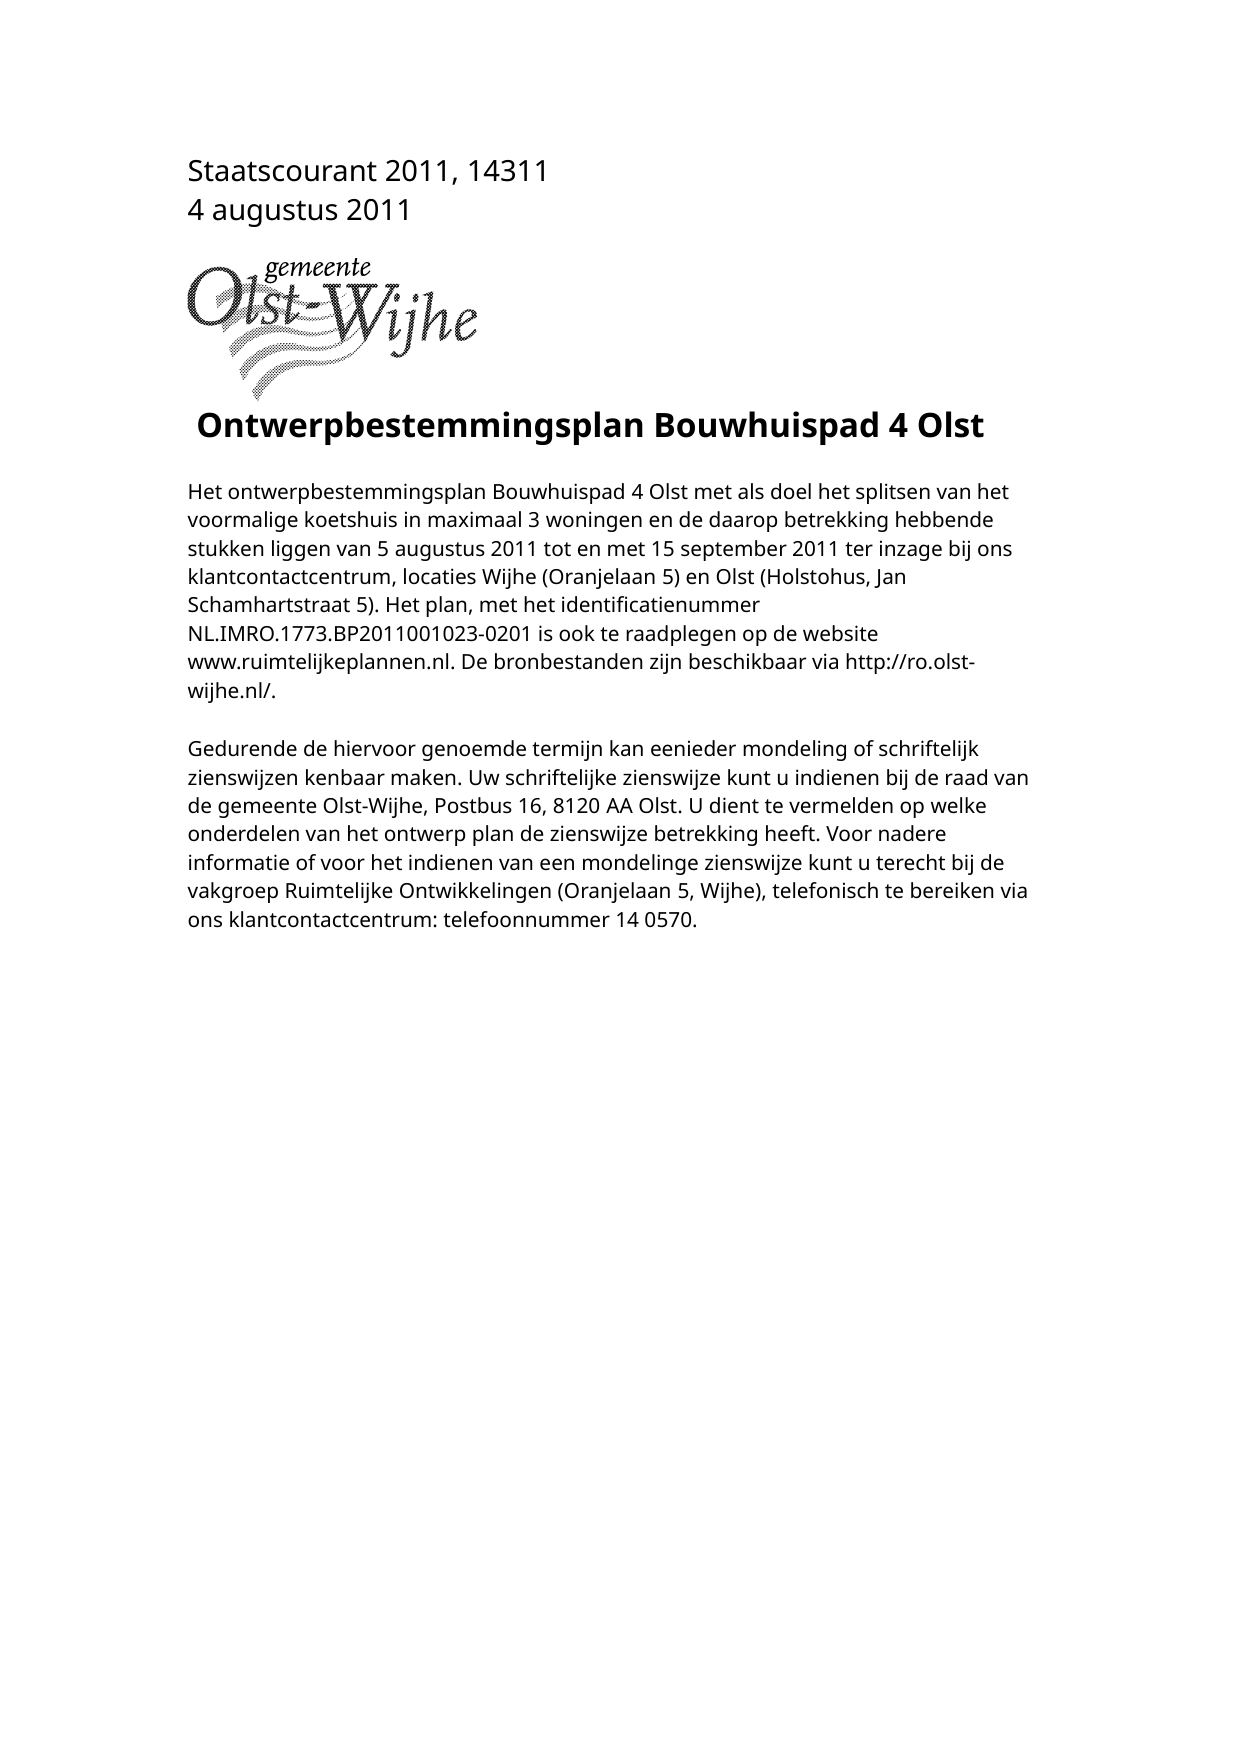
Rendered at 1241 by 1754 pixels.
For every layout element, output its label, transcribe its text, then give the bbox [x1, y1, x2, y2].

text Het ontwerpbestemmingsplan Bouwhuispad 4 Olst met als doel het splitsen van het voormalige koetshuis in maximaal 3 woningen en de daarop betrekking hebbende stukken liggen van 5 augustus 2011 tot en met 15 september 2011 ter inzage bij ons klantcontactcentrum, locaties Wijhe (Oranjelaan 5) en Olst (Holstohus, Jan Schamhartstraat 5). Het plan, met het identificatienummer NL.IMRO.1773.BP2011001023-0201 is ook te raadplegen op de website www.ruimtelijkeplannen.nl. De bronbestanden zijn beschikbaar via http://ro.olst-wijhe.nl/. [187, 477, 1053, 704]
text Gedurende de hiervoor genoemde termijn kan eenieder mondeling of schriftelijk zienswijzen kenbaar maken. Uw schriftelijke zienswijze kunt u indienen bij de raad van de gemeente Olst-Wijhe, Postbus 16, 8120 AA Olst. U dient te vermelden op welke onderdelen van het ontwerp plan de zienswijze betrekking heeft. Voor nadere informatie of voor het indienen van een mondelinge zienswijze kunt u terecht bij de vakgroep Ruimtelijke Ontwikkelingen (Oranjelaan 5, Wijhe), telefonisch te bereiken via ons klantcontactcentrum: telefoonnummer 14 0570. [187, 734, 1053, 933]
picture [187, 258, 477, 402]
text 4 augustus 2011 [187, 190, 1053, 229]
subtitle Ontwerpbestemmingsplan Bouwhuispad 4 Olst [187, 271, 1053, 447]
text Staatscourant 2011, 14311 [187, 150, 1053, 190]
